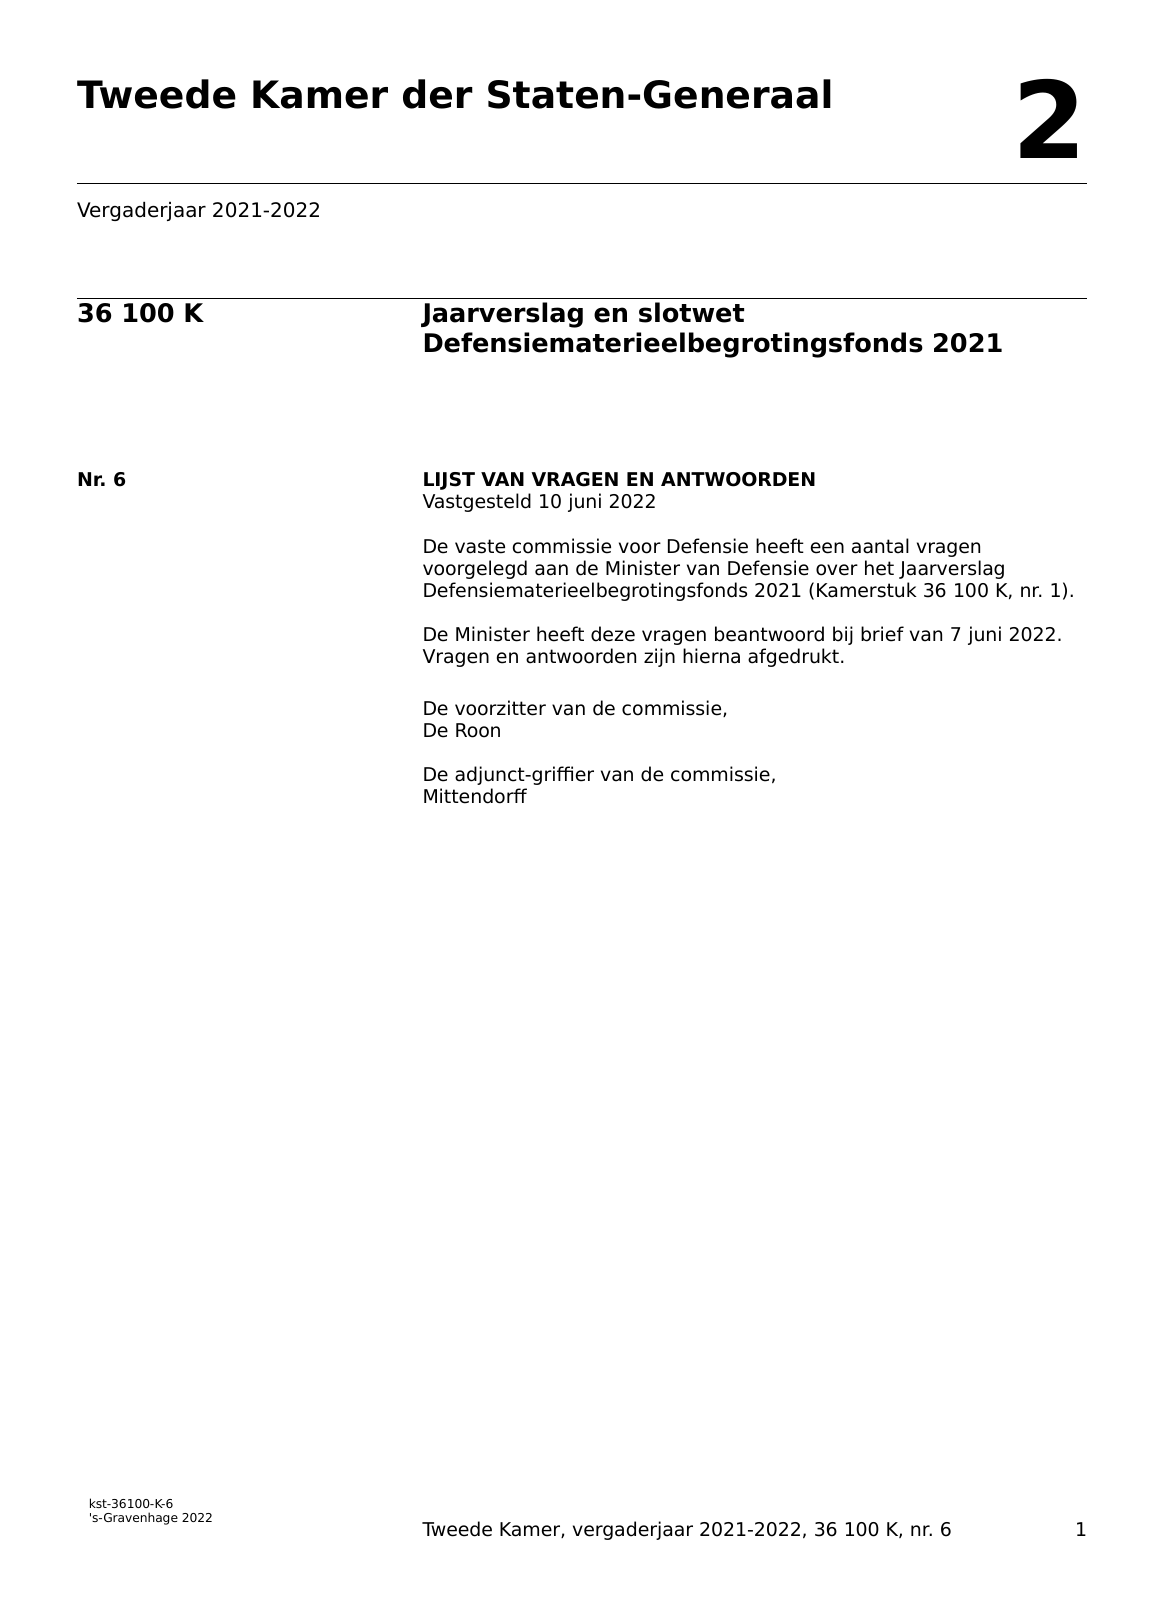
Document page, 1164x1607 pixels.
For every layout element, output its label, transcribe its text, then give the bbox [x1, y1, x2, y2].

text De vaste commissie voor Defensie heeft een aantal vragen voorgelegd aan de Minister van Defensie over het Jaarverslag Defensiematerieelbegrotingsfonds 2021 (Kamerstuk 36 100 K, nr. 1). [422, 536, 1087, 601]
table_cell Vergaderjaar 2021-2022 [77, 184, 1087, 298]
table_header Tweede Kamer der Staten-Generaal [77, 59, 886, 183]
text kst-36100-K-6 [88, 1497, 323, 1511]
text De adjunct-griffier van de commissie, Mittendorff [422, 764, 1087, 808]
text De Minister heeft deze vragen beantwoord bij brief van 7 juni 2022. Vragen en antwoorden zijn hierna afgedrukt. [422, 624, 1087, 668]
text De voorzitter van de commissie, De Roon [422, 698, 1087, 742]
table_header 2 [886, 59, 1087, 183]
subtitle Nr. 6 LIJST VAN VRAGEN EN ANTWOORDEN [77, 469, 1087, 491]
text Vastgesteld 10 juni 2022 [422, 491, 1087, 513]
subtitle 36 100 K Jaarverslag en slotwet Defensiematerieelbegrotingsfonds 2021 [77, 299, 1087, 358]
text 's-Gravenhage 2022 [88, 1511, 323, 1525]
